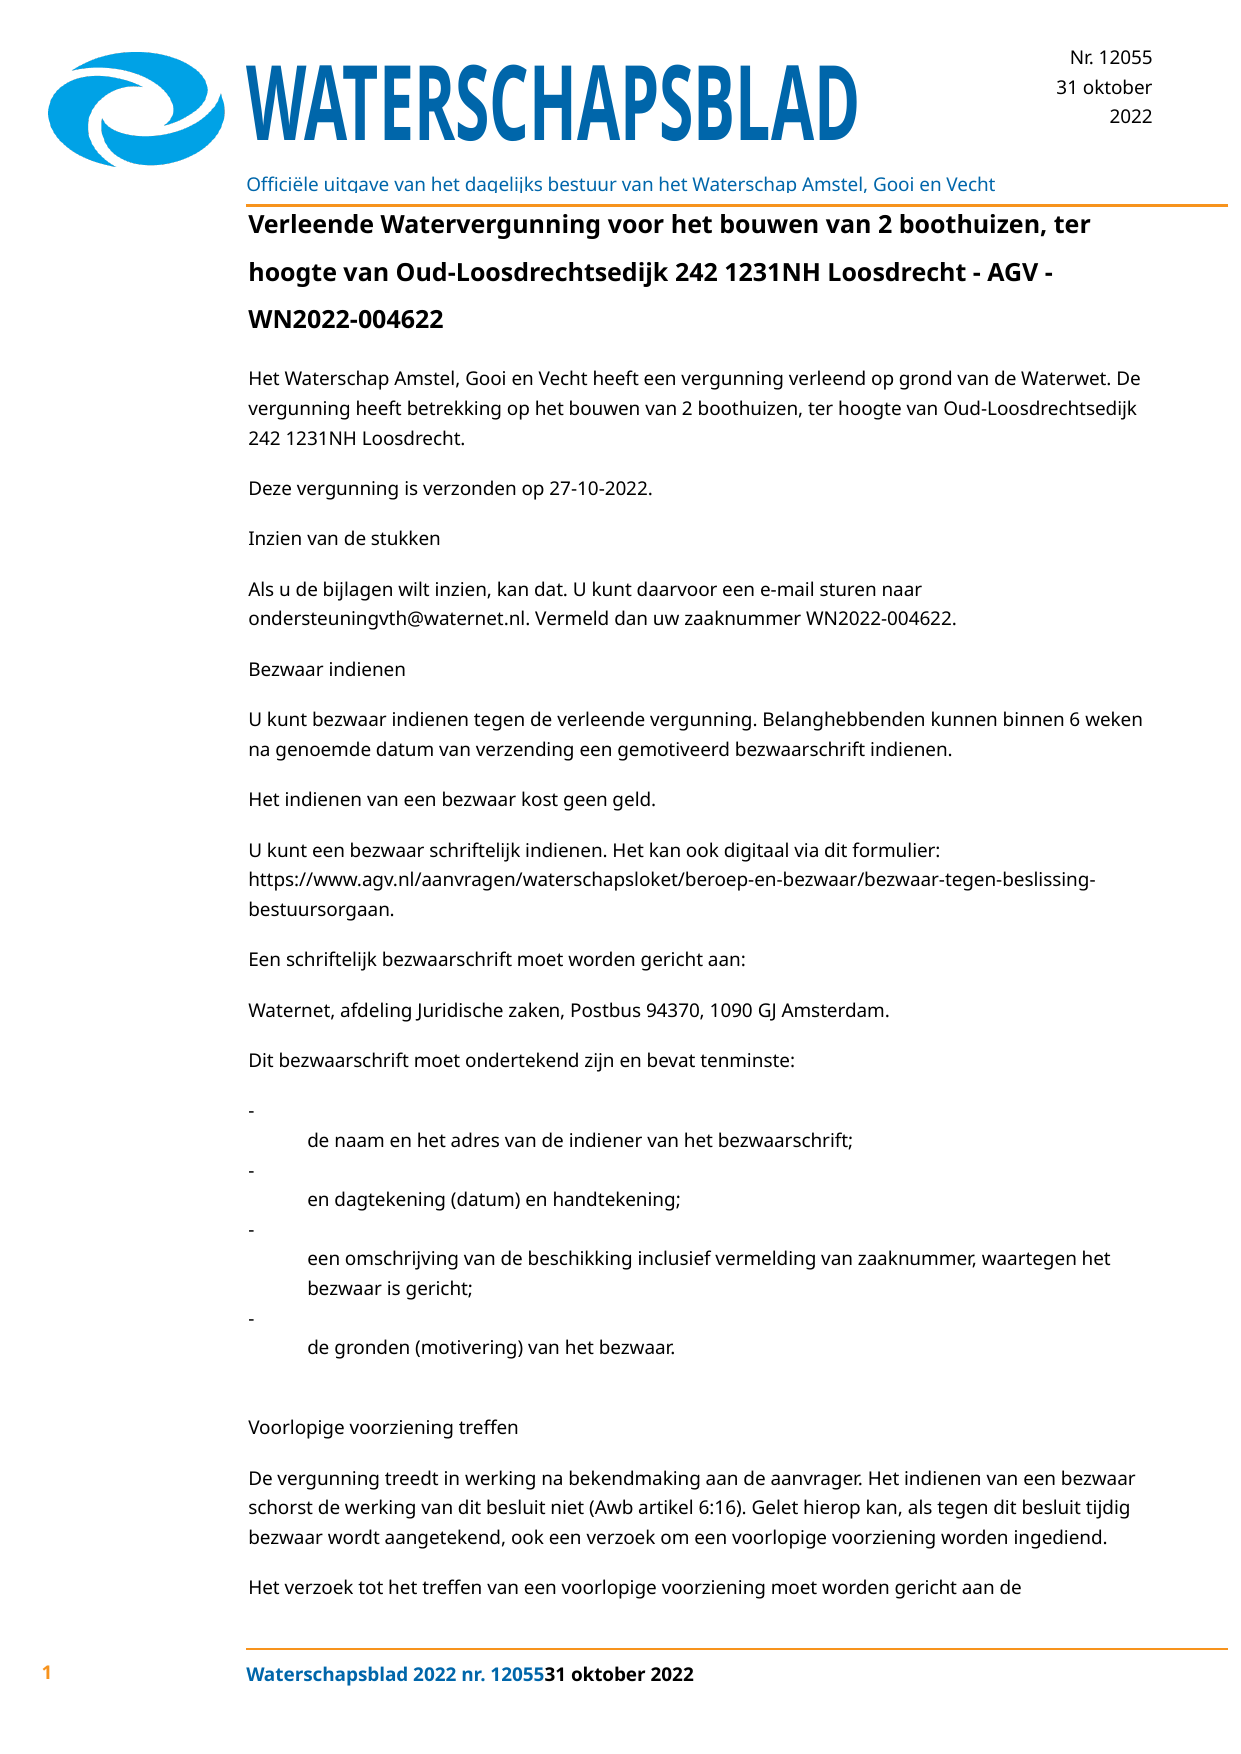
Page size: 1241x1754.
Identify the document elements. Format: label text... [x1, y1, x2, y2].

text Als u de bijlagen wilt inzien, kan dat. U kunt daarvoor een e-mail sturen naar ondersteuningvth@waternet.nl. Vermeld dan uw zaaknummer WN2022-004622. [248, 576, 1152, 631]
picture [41, 47, 231, 172]
list de gronden (motivering) van het bezwaar. [248, 1334, 1152, 1360]
text U kunt bezwaar indienen tegen de verleende vergunning. Belanghebbenden kunnen binnen 6 weken na genoemde datum van verzending een gemotiveerd bezwaarschrift indienen. [248, 706, 1152, 762]
list de naam en het adres van de indiener van het bezwaarschrift; [248, 1127, 1152, 1153]
text Inzien van de stukken [248, 526, 1152, 551]
text Het indienen van een bezwaar kost geen geld. [248, 786, 1152, 812]
text Het verzoek tot het treffen van een voorlopige voorziening moet worden gericht aan de [248, 1574, 1152, 1600]
text Deze vergunning is verzonden op 27-10-2022. [248, 475, 1152, 501]
text Bezwaar indienen [248, 656, 1152, 682]
text Het Waterschap Amstel, Gooi en Vecht heeft een vergunning verleend op grond van de Waterwet. De vergunning heeft betrekking op het bouwen van 2 boothuizen, ter hoogte van Oud-Loosdrechtsedijk 242 1231NH Loosdrecht. [248, 366, 1152, 450]
text Verleende Watervergunning voor het bouwen van 2 boothuizen, ter hoogte van Oud-Loosdrechtsedijk 242 1231NH Loosdrecht - AGV - WN2022-004622 [248, 207, 1152, 336]
text Voorlopige voorziening treffen [248, 1414, 1152, 1440]
list een omschrijving van de beschikking inclusief vermelding van zaaknummer, waartegen het bezwaar is gericht; [248, 1246, 1152, 1301]
list en dagtekening (datum) en handtekening; [248, 1186, 1152, 1212]
text Dit bezwaarschrift moet ondertekend zijn en bevat tenminste: [248, 1047, 1152, 1073]
text U kunt een bezwaar schriftelijk indienen. Het kan ook digitaal via dit formulier: https://www.agv.nl/aanvragen/waterschapsloket/beroep-en-bezwaar/bezwaar-tegen-beslissing-bestuursorgaan. [248, 837, 1152, 922]
text Waternet, afdeling Juridische zaken, Postbus 94370, 1090 GJ Amsterdam. [248, 997, 1152, 1022]
text De vergunning treedt in werking na bekendmaking aan de aanvrager. Het indienen van een bezwaar schorst de werking van dit besluit niet (Awb artikel 6:16). Gelet hierop kan, als tegen dit besluit tijdig bezwaar wordt aangetekend, ook een verzoek om een voorlopige voorziening worden ingediend. [248, 1465, 1152, 1549]
text Een schriftelijk bezwaarschrift moet worden gericht aan: [248, 946, 1152, 972]
